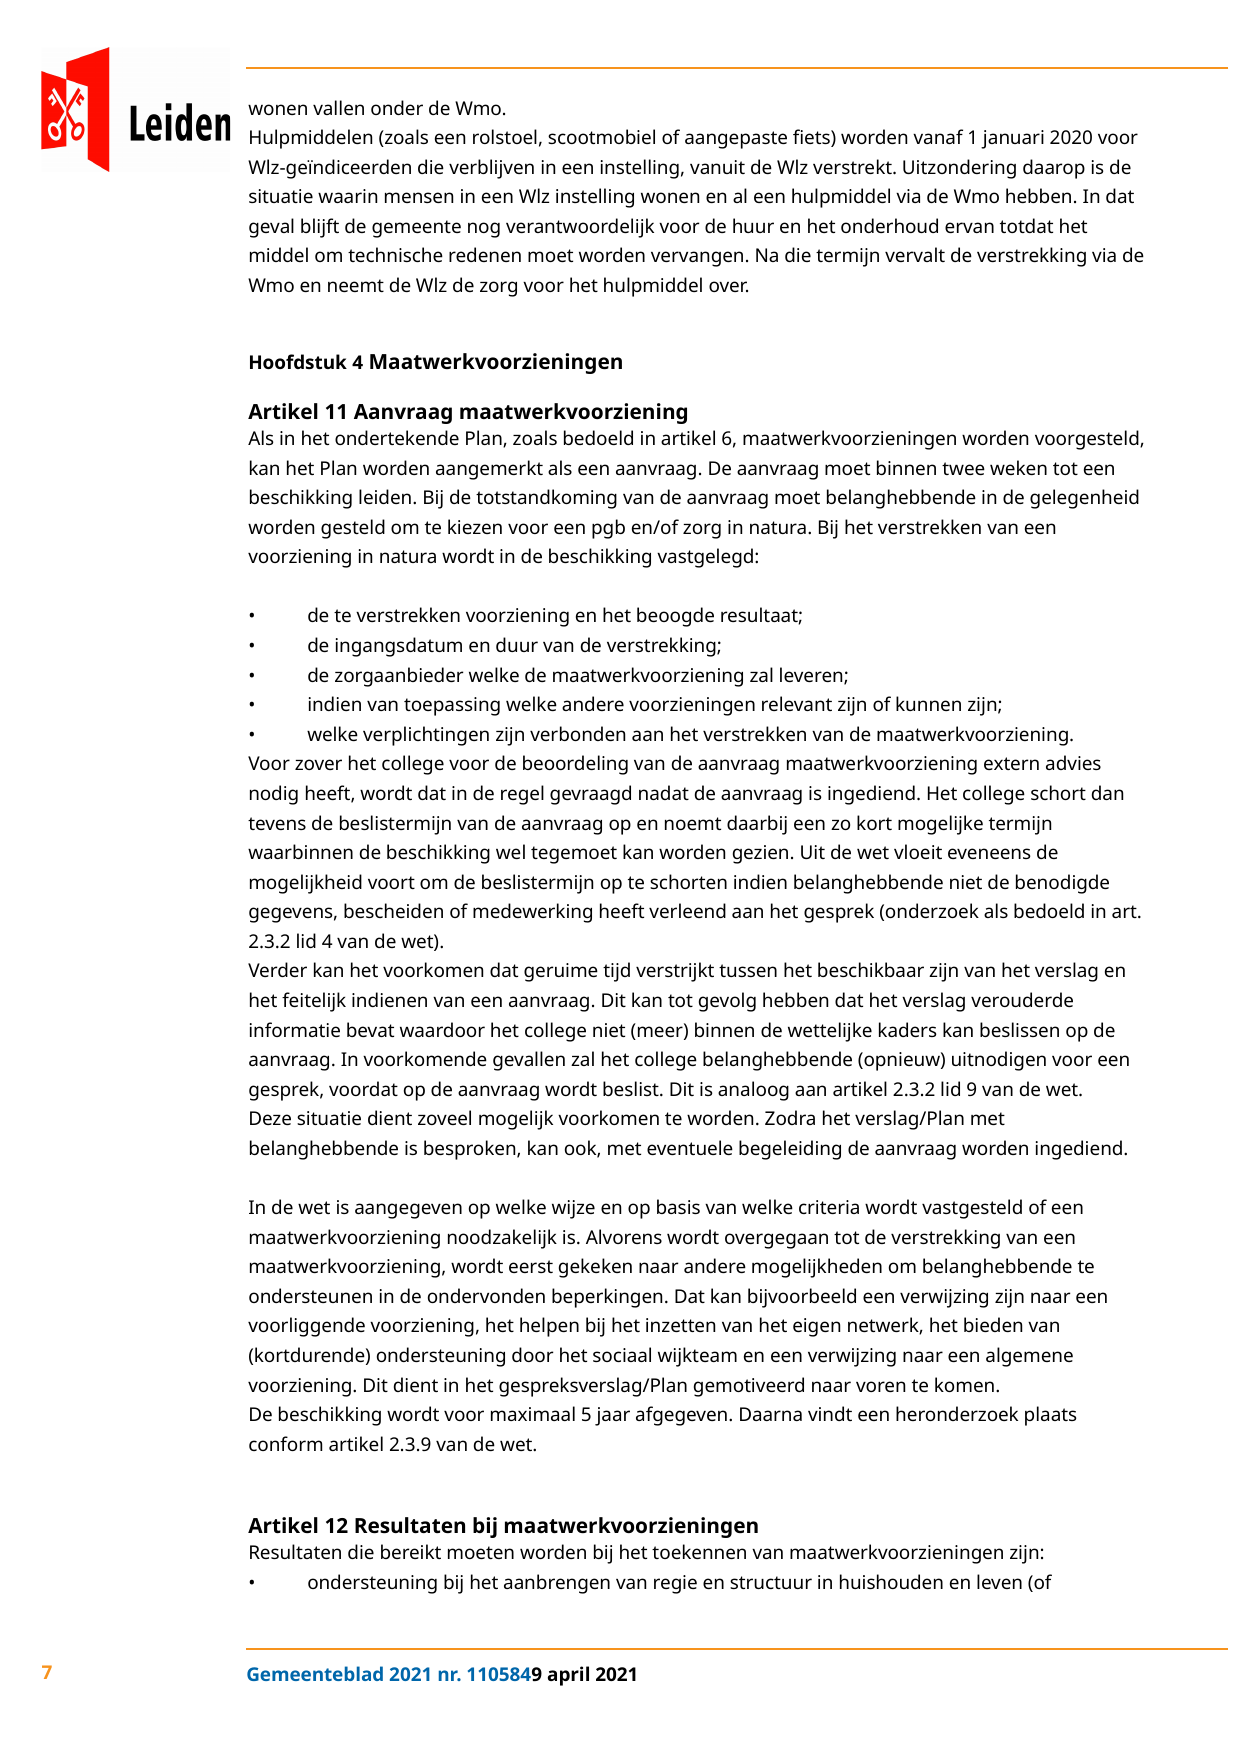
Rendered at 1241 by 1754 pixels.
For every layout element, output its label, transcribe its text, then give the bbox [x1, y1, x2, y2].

text Resultaten die bereikt moeten worden bij het toekennen van maatwerkvoorzieningen zijn: [248, 1539, 1152, 1565]
text De beschikking wordt voor maximaal 5 jaar afgegeven. Daarna vindt een heronderzoek plaats conform artikel 2.3.9 van de wet. [248, 1401, 1152, 1457]
list welke verplichtingen zijn verbonden aan het verstrekken van de maatwerkvoorziening. [248, 721, 1152, 747]
text Artikel 11 Aanvraag maatwerkvoorziening [248, 397, 1152, 425]
text In de wet is aangegeven op welke wijze en op basis van welke criteria wordt vastgesteld of een maatwerkvoorziening noodzakelijk is. Alvorens wordt overgegaan tot de verstrekking van een maatwerkvoorziening, wordt eerst gekeken naar andere mogelijkheden om belanghebbende te ondersteunen in de ondervonden beperkingen. Dat kan bijvoorbeeld een verwijzing zijn naar een voorliggende voorziening, het helpen bij het inzetten van het eigen netwerk, het bieden van (kortdurende) ondersteuning door het sociaal wijkteam en een verwijzing naar een algemene voorziening. Dit dient in het gespreksverslag/Plan gemotiveerd naar voren te komen. [248, 1194, 1152, 1398]
text Deze situatie dient zoveel mogelijk voorkomen te worden. Zodra het verslag/Plan met belanghebbende is besproken, kan ook, met eventuele begeleiding de aanvraag worden ingediend. [248, 1106, 1152, 1161]
text Verder kan het voorkomen dat geruime tijd verstrijkt tussen het beschikbaar zijn van het verslag en het feitelijk indienen van een aanvraag. Dit kan tot gevolg hebben dat het verslag verouderde informatie bevat waardoor het college niet (meer) binnen de wettelijke kaders kan beslissen op de aanvraag. In voorkomende gevallen zal het college belanghebbende (opnieuw) uitnodigen voor een gesprek, voordat op de aanvraag wordt beslist. Dit is analoog aan artikel 2.3.2 lid 9 van de wet. [248, 958, 1152, 1102]
list de te verstrekken voorziening en het beoogde resultaat; [248, 603, 1152, 628]
text Voor zover het college voor de beoordeling van de aanvraag maatwerkvoorziening extern advies nodig heeft, wordt dat in de regel gevraagd nadat de aanvraag is ingediend. Het college schort dan tevens de beslistermijn van de aanvraag op en noemt daarbij een zo kort mogelijke termijn waarbinnen de beschikking wel tegemoet kan worden gezien. Uit de wet vloeit eveneens de mogelijkheid voort om de beslistermijn op te schorten indien belanghebbende niet de benodigde gegevens, bescheiden of medewerking heeft verleend aan het gesprek (onderzoek als bedoeld in art. 2.3.2 lid 4 van de wet). [248, 751, 1152, 954]
text Als in het ondertekende Plan, zoals bedoeld in artikel 6, maatwerkvoorzieningen worden voorgesteld, kan het Plan worden aangemerkt als een aanvraag. De aanvraag moet binnen twee weken tot een beschikking leiden. Bij de totstandkoming van de aanvraag moet belanghebbende in de gelegenheid worden gesteld om te kiezen voor een pgb en/of zorg in natura. Bij het verstrekken van een voorziening in natura wordt in de beschikking vastgelegd: [248, 425, 1152, 569]
list indien van toepassing welke andere voorzieningen relevant zijn of kunnen zijn; [248, 691, 1152, 717]
list de ingangsdatum en duur van de verstrekking; [248, 632, 1152, 658]
list de zorgaanbieder welke de maatwerkvoorziening zal leveren; [248, 662, 1152, 688]
picture [41, 47, 231, 172]
text wonen vallen onder de Wmo. [248, 95, 1152, 121]
text Artikel 12 Resultaten bij maatwerkvoorzieningen [248, 1511, 1152, 1539]
text Hoofdstuk 4 Maatwerkvoorzieningen [248, 347, 1152, 376]
list ondersteuning bij het aanbrengen van regie en structuur in huishouden en leven (of [248, 1569, 1152, 1595]
text Hulpmiddelen (zoals een rolstoel, scootmobiel of aangepaste fiets) worden vanaf 1 januari 2020 voor Wlz-geïndiceerden die verblijven in een instelling, vanuit de Wlz verstrekt. Uitzondering daarop is de situatie waarin mensen in een Wlz instelling wonen en al een hulpmiddel via de Wmo hebben. In dat geval blijft de gemeente nog verantwoordelijk voor de huur en het onderhoud ervan totdat het middel om technische redenen moet worden vervangen. Na die termijn vervalt de verstrekking via de Wmo en neemt de Wlz de zorg voor het hulpmiddel over. [248, 124, 1152, 298]
